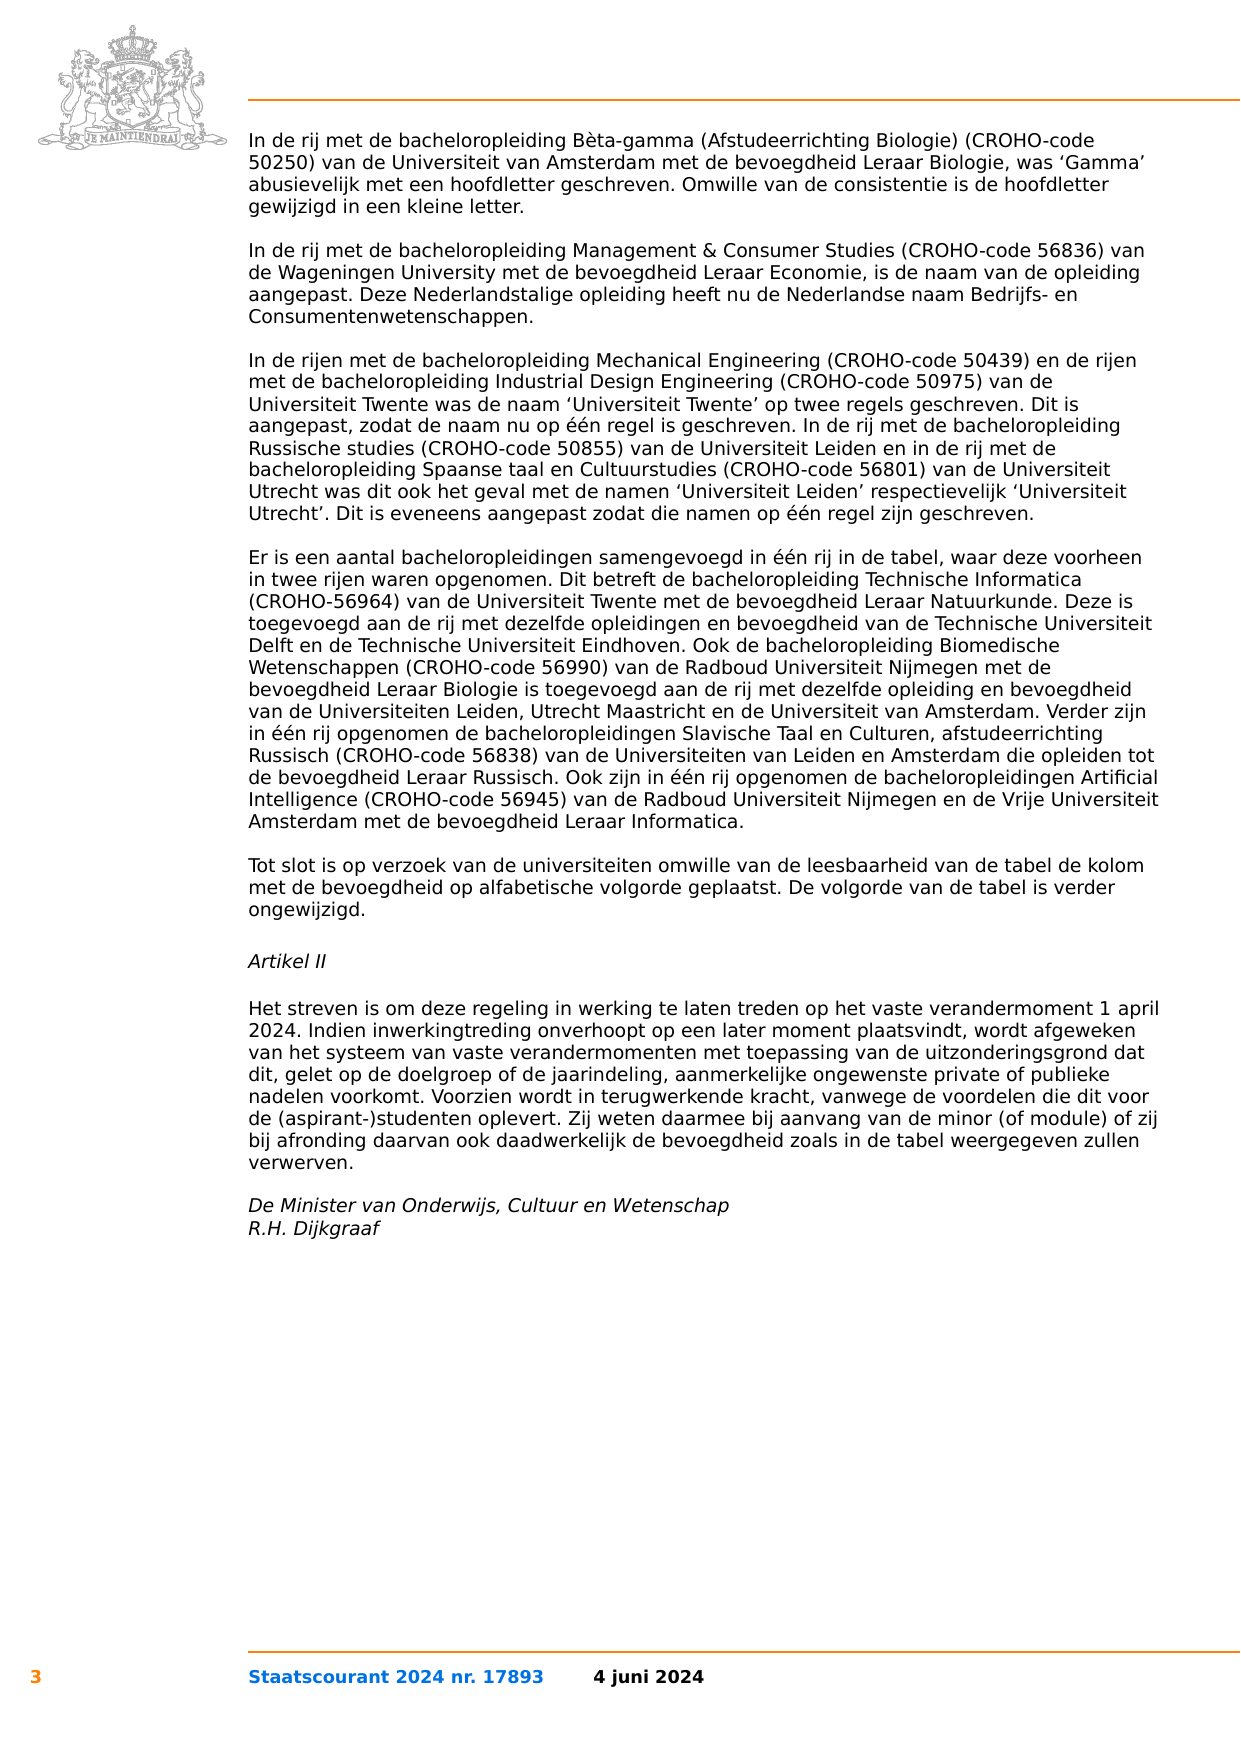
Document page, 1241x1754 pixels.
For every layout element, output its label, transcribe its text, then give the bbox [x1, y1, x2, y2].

text Tot slot is op verzoek van de universiteiten omwille van de leesbaarheid van de tabel de kolom met de bevoegdheid op alfabetische volgorde geplaatst. De volgorde van de tabel is verder ongewijzigd. [248, 855, 1163, 921]
text Er is een aantal bacheloropleidingen samengevoegd in één rij in de tabel, waar deze voorheen in twee rijen waren opgenomen. Dit betreft de bacheloropleiding Technische Informatica (CROHO-56964) van de Universiteit Twente met de bevoegdheid Leraar Natuurkunde. Deze is toegevoegd aan de rij met dezelfde opleidingen en bevoegdheid van de Technische Universiteit Delft en de Technische Universiteit Eindhoven. Ook de bacheloropleiding Biomedische Wetenschappen (CROHO-code 56990) van de Radboud Universiteit Nijmegen met de bevoegdheid Leraar Biologie is toegevoegd aan de rij met dezelfde opleiding en bevoegdheid van de Universiteiten Leiden, Utrecht Maastricht en de Universiteit van Amsterdam. Verder zijn in één rij opgenomen de bacheloropleidingen Slavische Taal en Culturen, afstudeerrichting Russisch (CROHO-code 56838) van de Universiteiten van Leiden en Amsterdam die opleiden tot de bevoegdheid Leraar Russisch. Ook zijn in één rij opgenomen de bacheloropleidingen Artificial Intelligence (CROHO-code 56945) van de Radboud Universiteit Nijmegen en de Vrije Universiteit Amsterdam met de bevoegdheid Leraar Informatica. [248, 547, 1163, 833]
text Het streven is om deze regeling in werking te laten treden op het vaste verandermoment 1 april 2024. Indien inwerkingtreding onverhoopt op een later moment plaatsvindt, wordt afgeweken van het systeem van vaste verandermomenten met toepassing van de uitzonderingsgrond dat dit, gelet op de doelgroep of de jaarindeling, aanmerkelijke ongewenste private of publieke nadelen voorkomt. Voorzien wordt in terugwerkende kracht, vanwege de voordelen die dit voor de (aspirant-)studenten oplevert. Zij weten daarmee bij aanvang van de minor (of module) of zij bij afronding daarvan ook daadwerkelijk de bevoegdheid zoals in de tabel weergegeven zullen verwerven. [248, 998, 1163, 1173]
text In de rijen met de bacheloropleiding Mechanical Engineering (CROHO-code 50439) en de rijen met de bacheloropleiding Industrial Design Engineering (CROHO-code 50975) van de Universiteit Twente was de naam ‘Universiteit Twente’ op twee regels geschreven. Dit is aangepast, zodat de naam nu op één regel is geschreven. In de rij met de bacheloropleiding Russische studies (CROHO-code 50855) van de Universiteit Leiden en in de rij met de bacheloropleiding Spaanse taal en Cultuurstudies (CROHO-code 56801) van de Universiteit Utrecht was dit ook het geval met de namen ‘Universiteit Leiden’ respectievelijk ‘Universiteit Utrecht’. Dit is eveneens aangepast zodat die namen op één regel zijn geschreven. [248, 349, 1163, 525]
picture [38, 25, 227, 150]
text In de rij met de bacheloropleiding Bèta-gamma (Afstudeerrichting Biologie) (CROHO-code 50250) van de Universiteit van Amsterdam met de bevoegdheid Leraar Biologie, was ‘Gamma’ abusievelijk met een hoofdletter geschreven. Omwille van de consistentie is de hoofdletter gewijzigd in een kleine letter. [248, 130, 1163, 218]
text De Minister van Onderwijs, Cultuur en Wetenschap R.H. Dijkgraaf [248, 1195, 1163, 1239]
subtitle Artikel II [248, 951, 1163, 973]
text In de rij met de bacheloropleiding Management & Consumer Studies (CROHO-code 56836) van de Wageningen University met de bevoegdheid Leraar Economie, is de naam van de opleiding aangepast. Deze Nederlandstalige opleiding heeft nu de Nederlandse naam Bedrijfs- en Consumentenwetenschappen. [248, 240, 1163, 328]
